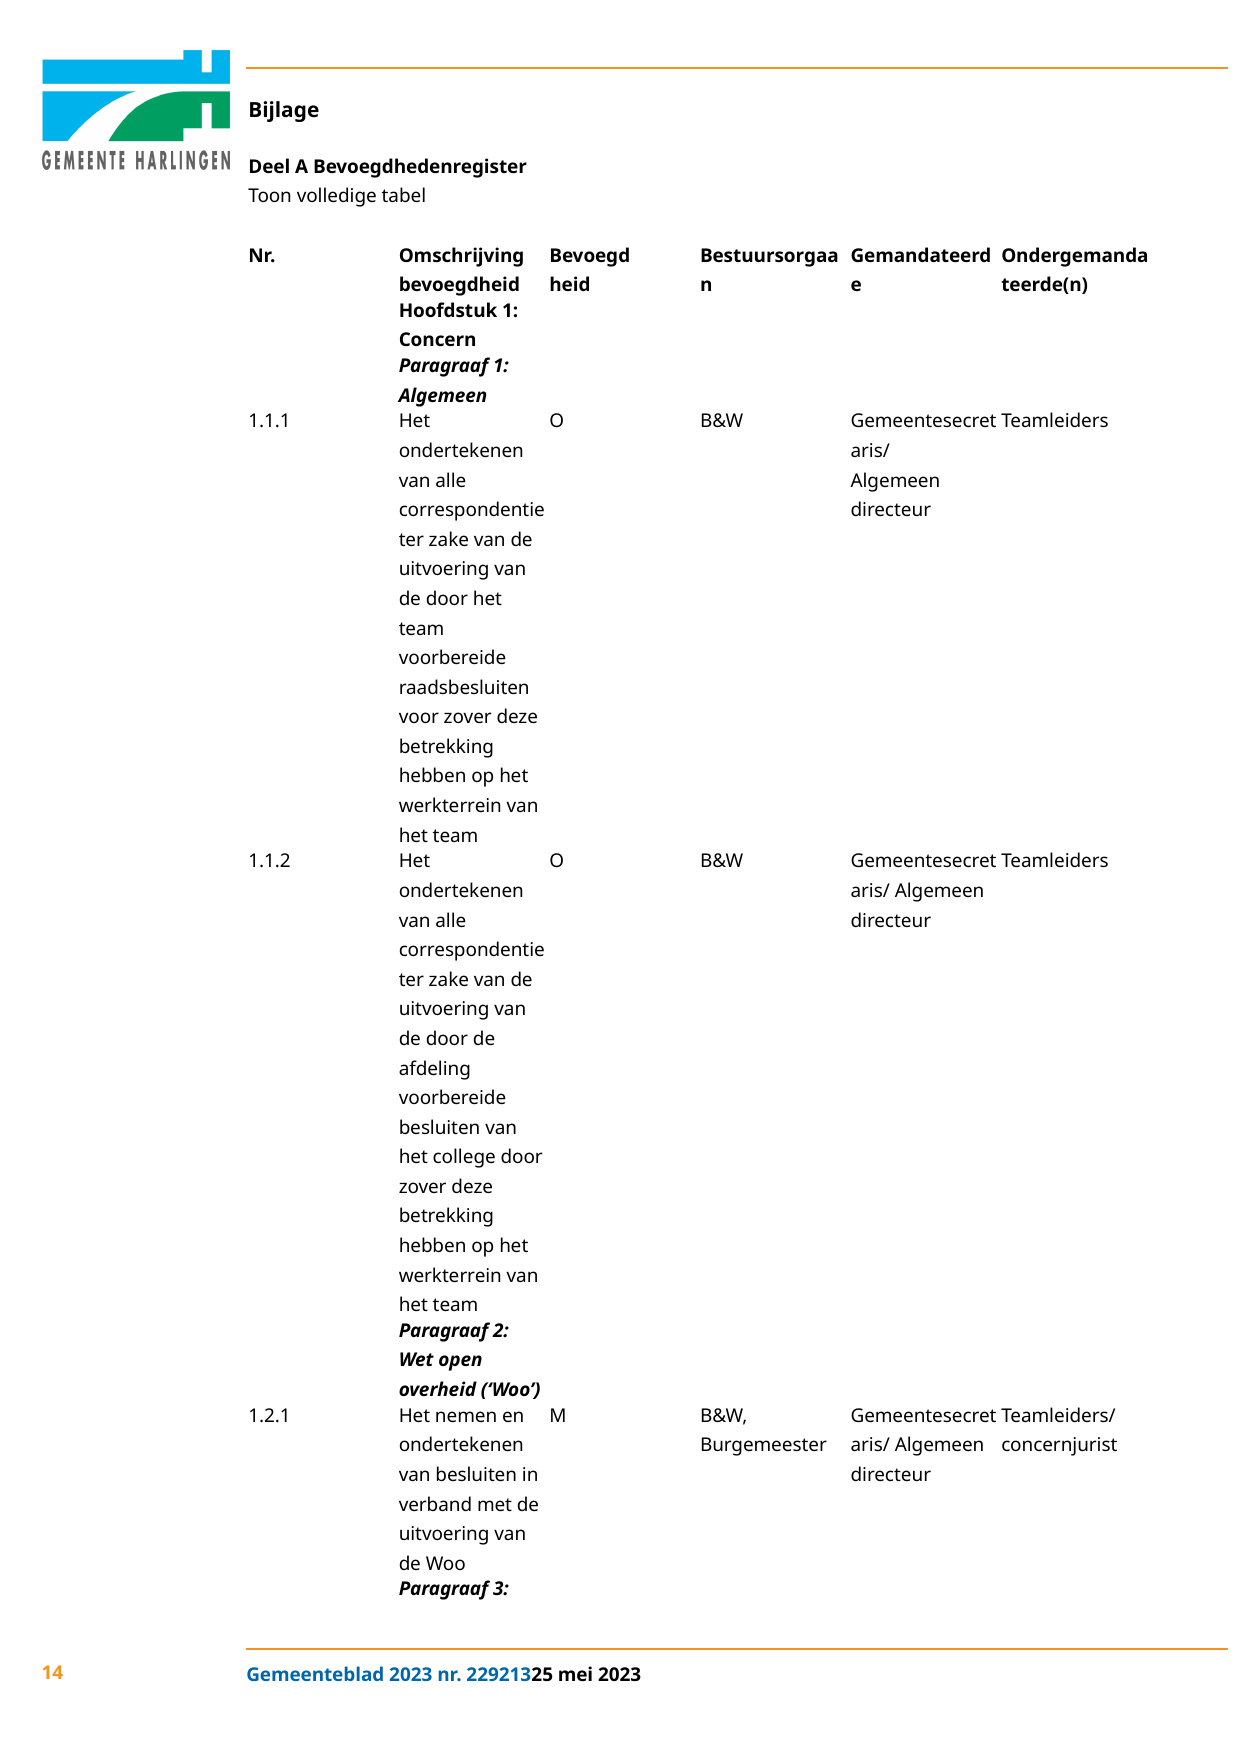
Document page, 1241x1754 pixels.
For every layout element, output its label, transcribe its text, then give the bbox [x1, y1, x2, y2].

table_cell O [549, 848, 700, 1317]
table_cell Paragraaf 3: [399, 1576, 549, 1601]
table_cell Teamleiders/concernjurist [1001, 1402, 1152, 1576]
table_cell Gemeentesecretaris/ Algemeen directeur [850, 1402, 1001, 1576]
table_cell [700, 297, 850, 352]
table_cell 1.2.1 [248, 1402, 398, 1576]
table_header Omschrijving bevoegdheid [399, 242, 549, 297]
text Toon volledige tabel [248, 182, 1152, 208]
table_cell [850, 1576, 1001, 1601]
table_header Nr. [248, 242, 398, 297]
table_cell [549, 1317, 700, 1402]
table_cell [549, 353, 700, 408]
table_cell [248, 353, 398, 408]
table_cell Gemeentesecretaris/ Algemeen directeur [850, 408, 1001, 848]
table_cell Paragraaf 2: Wet open overheid (‘Woo’) [399, 1317, 549, 1402]
table_cell [1001, 353, 1152, 408]
table_cell 1.1.2 [248, 848, 398, 1317]
table_cell 1.1.1 [248, 408, 398, 848]
table_cell Gemeentesecretaris/ Algemeen directeur [850, 848, 1001, 1317]
table_cell Het nemen en ondertekenen van besluiten in verband met de uitvoering van de Woo [399, 1402, 549, 1576]
table_cell B&W, Burgemeester [700, 1402, 850, 1576]
table_cell [248, 1317, 398, 1402]
text Deel A Bevoegdhedenregister [248, 153, 1152, 179]
picture [41, 47, 231, 172]
table_cell Teamleiders [1001, 848, 1152, 1317]
table_cell O [549, 408, 700, 848]
table_cell [549, 1576, 700, 1601]
table_cell [700, 1317, 850, 1402]
table_cell [1001, 1576, 1152, 1601]
table_cell Het ondertekenen van alle correspondentie ter zake van de uitvoering van de door de afdeling voorbereide besluiten van het college door zover deze betrekking hebben op het werkterrein van het team [399, 848, 549, 1317]
table_cell Hoofdstuk 1: Concern [399, 297, 549, 352]
table_cell Teamleiders [1001, 408, 1152, 848]
table_cell B&W [700, 848, 850, 1317]
table_cell [850, 1317, 1001, 1402]
table_cell [700, 1576, 850, 1601]
table_cell [549, 297, 700, 352]
table_cell [700, 353, 850, 408]
table_cell [1001, 297, 1152, 352]
table_cell M [549, 1402, 700, 1576]
table_cell B&W [700, 408, 850, 848]
table_cell [1001, 1317, 1152, 1402]
table_cell [248, 1576, 398, 1601]
table_header Bestuursorgaan [700, 242, 850, 297]
table_cell [850, 297, 1001, 352]
table_header Bevoegd heid [549, 242, 700, 297]
table_header Gemandateerde [850, 242, 1001, 297]
table_cell [248, 297, 398, 352]
table_cell [850, 353, 1001, 408]
table_cell Het ondertekenen van alle correspondentie ter zake van de uitvoering van de door het team voorbereide raadsbesluiten voor zover deze betrekking hebben op het werkterrein van het team [399, 408, 549, 848]
table_header Ondergemandateerde(n) [1001, 242, 1152, 297]
text Bijlage [248, 95, 1152, 123]
table_cell Paragraaf 1: Algemeen [399, 353, 549, 408]
